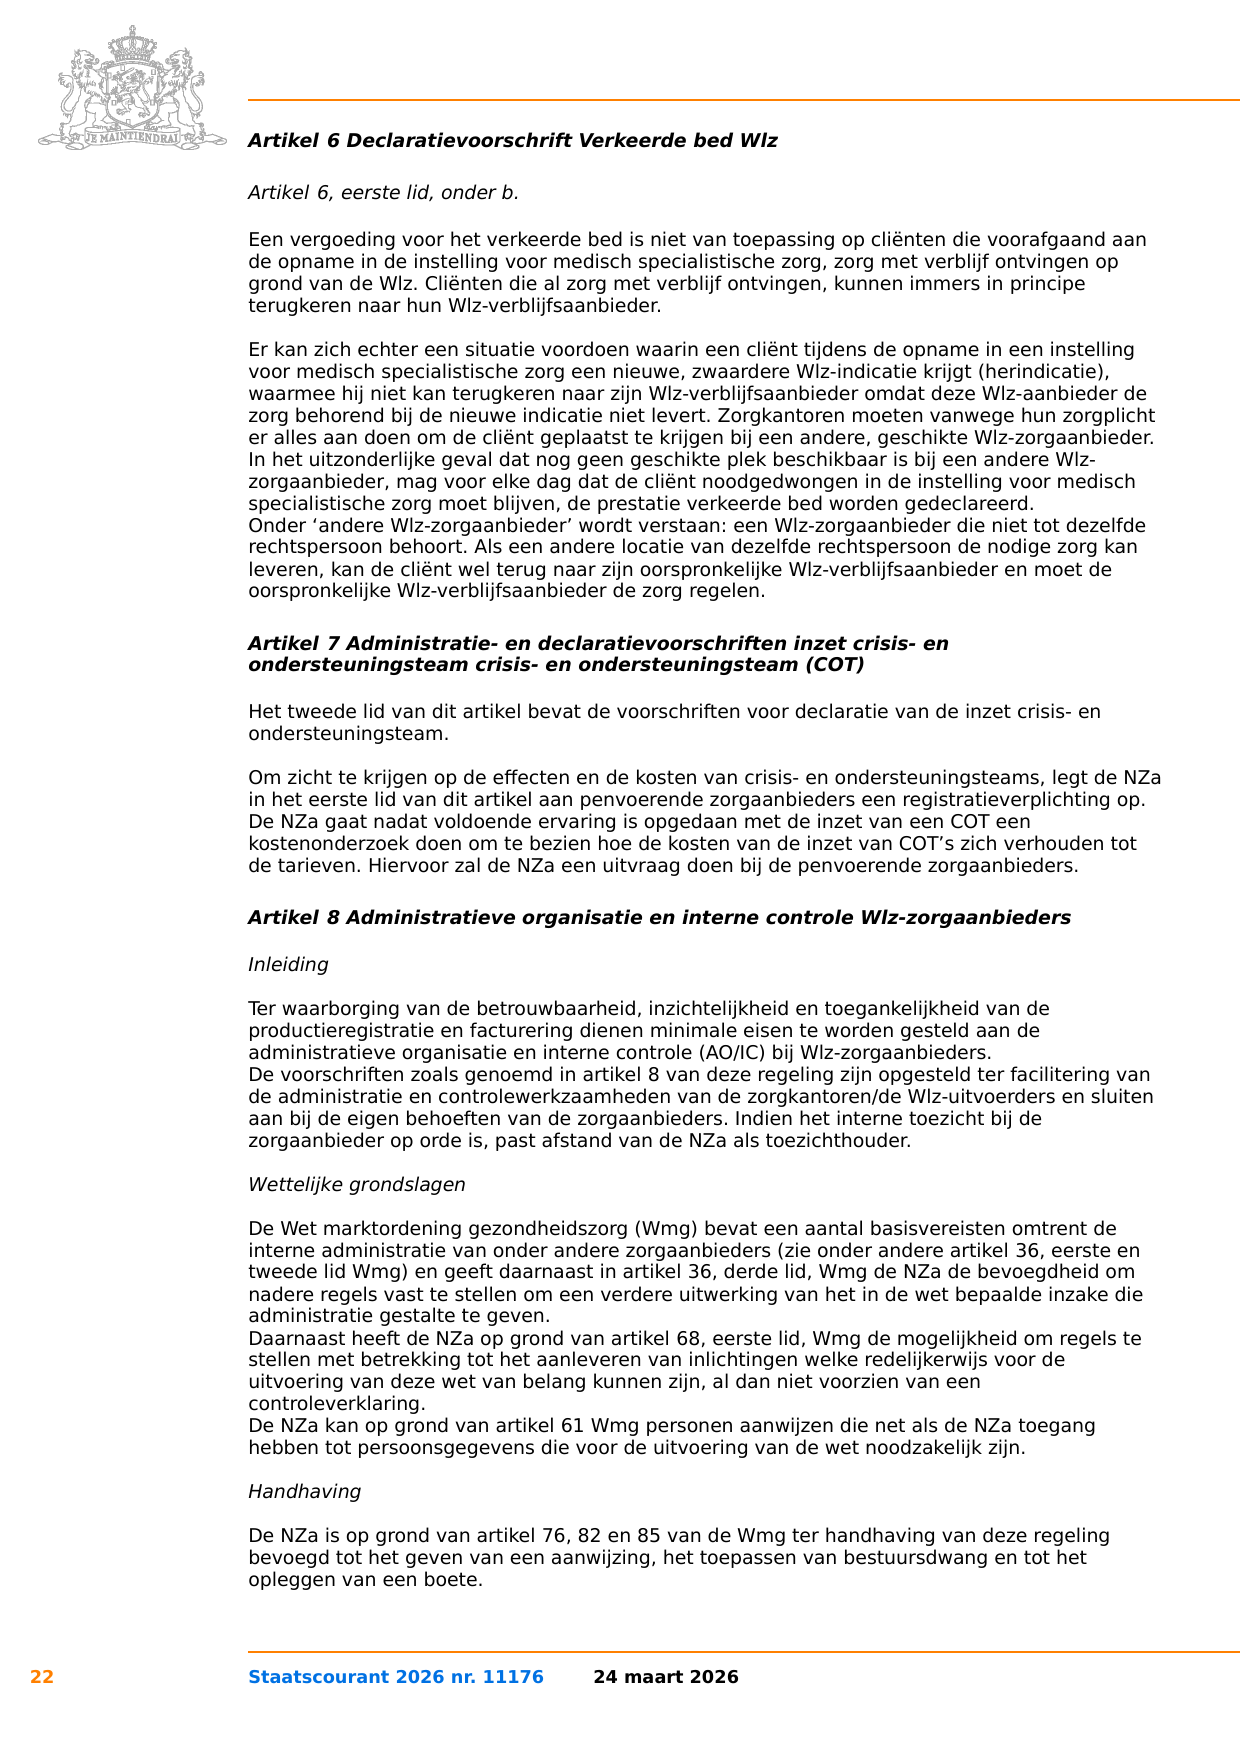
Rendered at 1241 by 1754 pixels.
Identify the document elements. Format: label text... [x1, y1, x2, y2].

subtitle Artikel 7 Administratie- en declaratievoorschriften inzet crisis- en ondersteuningsteam crisis- en ondersteuningsteam (COT) [248, 632, 1163, 676]
text Onder ‘andere Wlz-zorgaanbieder’ wordt verstaan: een Wlz-zorgaanbieder die niet tot dezelfde rechtspersoon behoort. Als een andere locatie van dezelfde rechtspersoon de nodige zorg kan leveren, kan de cliënt wel terug naar zijn oorspronkelijke Wlz-verblijfsaanbieder en moet de oorspronkelijke Wlz-verblijfsaanbieder de zorg regelen. [248, 514, 1163, 602]
subtitle Artikel 6 Declaratievoorschrift Verkeerde bed Wlz [248, 130, 1163, 152]
subtitle Wettelijke grondslagen [248, 1174, 1163, 1196]
text Het tweede lid van dit artikel bevat de voorschriften voor declaratie van de inzet crisis- en ondersteuningsteam. [248, 701, 1163, 745]
subtitle Handhaving [248, 1481, 1163, 1503]
subtitle Artikel 6, eerste lid, onder b. [248, 182, 1163, 204]
subtitle Artikel 8 Administratieve organisatie en interne controle Wlz-zorgaanbieders [248, 907, 1163, 929]
text Er kan zich echter een situatie voordoen waarin een cliënt tijdens de opname in een instelling voor medisch specialistische zorg een nieuwe, zwaardere Wlz-indicatie krijgt (herindicatie), waarmee hij niet kan terugkeren naar zijn Wlz-verblijfsaanbieder omdat deze Wlz-aanbieder de zorg behorend bij de nieuwe indicatie niet levert. Zorgkantoren moeten vanwege hun zorgplicht er alles aan doen om de cliënt geplaatst te krijgen bij een andere, geschikte Wlz-zorgaanbieder. In het uitzonderlijke geval dat nog geen geschikte plek beschikbaar is bij een andere Wlz-zorgaanbieder, mag voor elke dag dat de cliënt noodgedwongen in de instelling voor medisch specialistische zorg moet blijven, de prestatie verkeerde bed worden gedeclareerd. [248, 339, 1163, 514]
text De NZa kan op grond van artikel 61 Wmg personen aanwijzen die net als de NZa toegang hebben tot persoonsgegevens die voor de uitvoering van de wet noodzakelijk zijn. [248, 1415, 1163, 1459]
text De NZa is op grond van artikel 76, 82 en 85 van de Wmg ter handhaving van deze regeling bevoegd tot het geven van een aanwijzing, het toepassen van bestuursdwang en tot het opleggen van een boete. [248, 1525, 1163, 1591]
subtitle Inleiding [248, 954, 1163, 976]
text De voorschriften zoals genoemd in artikel 8 van deze regeling zijn opgesteld ter facilitering van de administratie en controlewerkzaamheden van de zorgkantoren/de Wlz-uitvoerders en sluiten aan bij de eigen behoeften van de zorgaanbieders. Indien het interne toezicht bij de zorgaanbieder op orde is, past afstand van de NZa als toezichthouder. [248, 1064, 1163, 1152]
text Daarnaast heeft de NZa op grond van artikel 68, eerste lid, Wmg de mogelijkheid om regels te stellen met betrekking tot het aanleveren van inlichtingen welke redelijkerwijs voor de uitvoering van deze wet van belang kunnen zijn, al dan niet voorzien van een controleverklaring. [248, 1327, 1163, 1415]
text Een vergoeding voor het verkeerde bed is niet van toepassing op cliënten die voorafgaand aan de opname in de instelling voor medisch specialistische zorg, zorg met verblijf ontvingen op grond van de Wlz. Cliënten die al zorg met verblijf ontvingen, kunnen immers in principe terugkeren naar hun Wlz-verblijfsaanbieder. [248, 229, 1163, 317]
text Om zicht te krijgen op de effecten en de kosten van crisis- en ondersteuningsteams, legt de NZa in het eerste lid van dit artikel aan penvoerende zorgaanbieders een registratieverplichting op. De NZa gaat nadat voldoende ervaring is opgedaan met de inzet van een COT een kostenonderzoek doen om te bezien hoe de kosten van de inzet van COT’s zich verhouden tot de tarieven. Hiervoor zal de NZa een uitvraag doen bij de penvoerende zorgaanbieders. [248, 767, 1163, 877]
text Ter waarborging van de betrouwbaarheid, inzichtelijkheid en toegankelijkheid van de productieregistratie en facturering dienen minimale eisen te worden gesteld aan de administratieve organisatie en interne controle (AO/IC) bij Wlz-zorgaanbieders. [248, 998, 1163, 1064]
text De Wet marktordening gezondheidszorg (Wmg) bevat een aantal basisvereisten omtrent de interne administratie van onder andere zorgaanbieders (zie onder andere artikel 36, eerste en tweede lid Wmg) en geeft daarnaast in artikel 36, derde lid, Wmg de NZa de bevoegdheid om nadere regels vast te stellen om een verdere uitwerking van het in de wet bepaalde inzake die administratie gestalte te geven. [248, 1217, 1163, 1327]
picture [38, 25, 227, 150]
